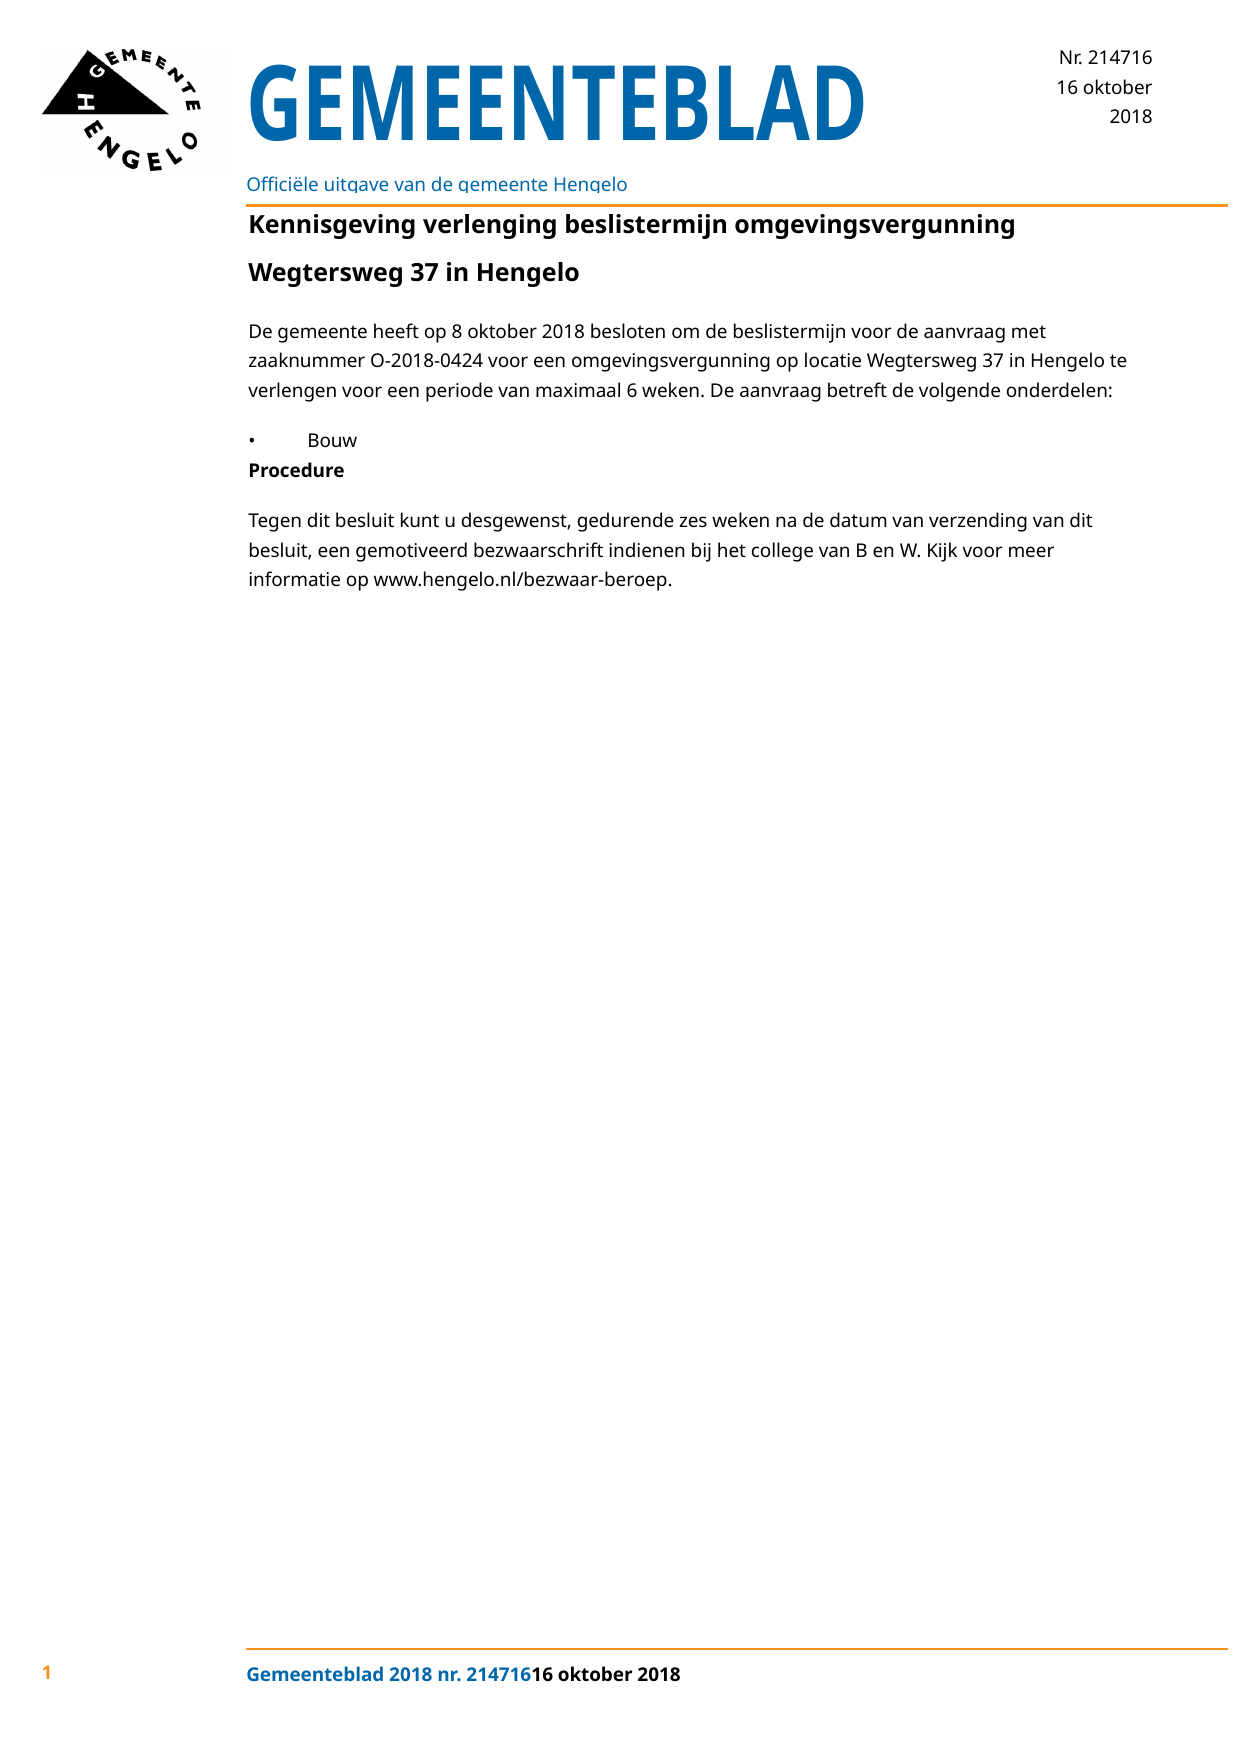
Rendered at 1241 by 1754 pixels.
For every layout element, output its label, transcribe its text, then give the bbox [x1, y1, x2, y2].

text De gemeente heeft op 8 oktober 2018 besloten om de beslistermijn voor de aanvraag met zaaknummer O-2018-0424 voor een omgevingsvergunning op locatie Wegtersweg 37 in Hengelo te verlengen voor een periode van maximaal 6 weken. De aanvraag betreft de volgende onderdelen: [248, 318, 1152, 403]
picture [41, 47, 231, 172]
text Tegen dit besluit kunt u desgewenst, gedurende zes weken na de datum van verzending van dit besluit, een gemotiveerd bezwaarschrift indienen bij het college van B en W. Kijk voor meer informatie op www.hengelo.nl/bezwaar-beroep. [248, 507, 1152, 592]
list Bouw [248, 427, 1152, 453]
text Procedure [248, 457, 1152, 483]
text Kennisgeving verlenging beslistermijn omgevingsvergunning Wegtersweg 37 in Hengelo [248, 207, 1152, 288]
